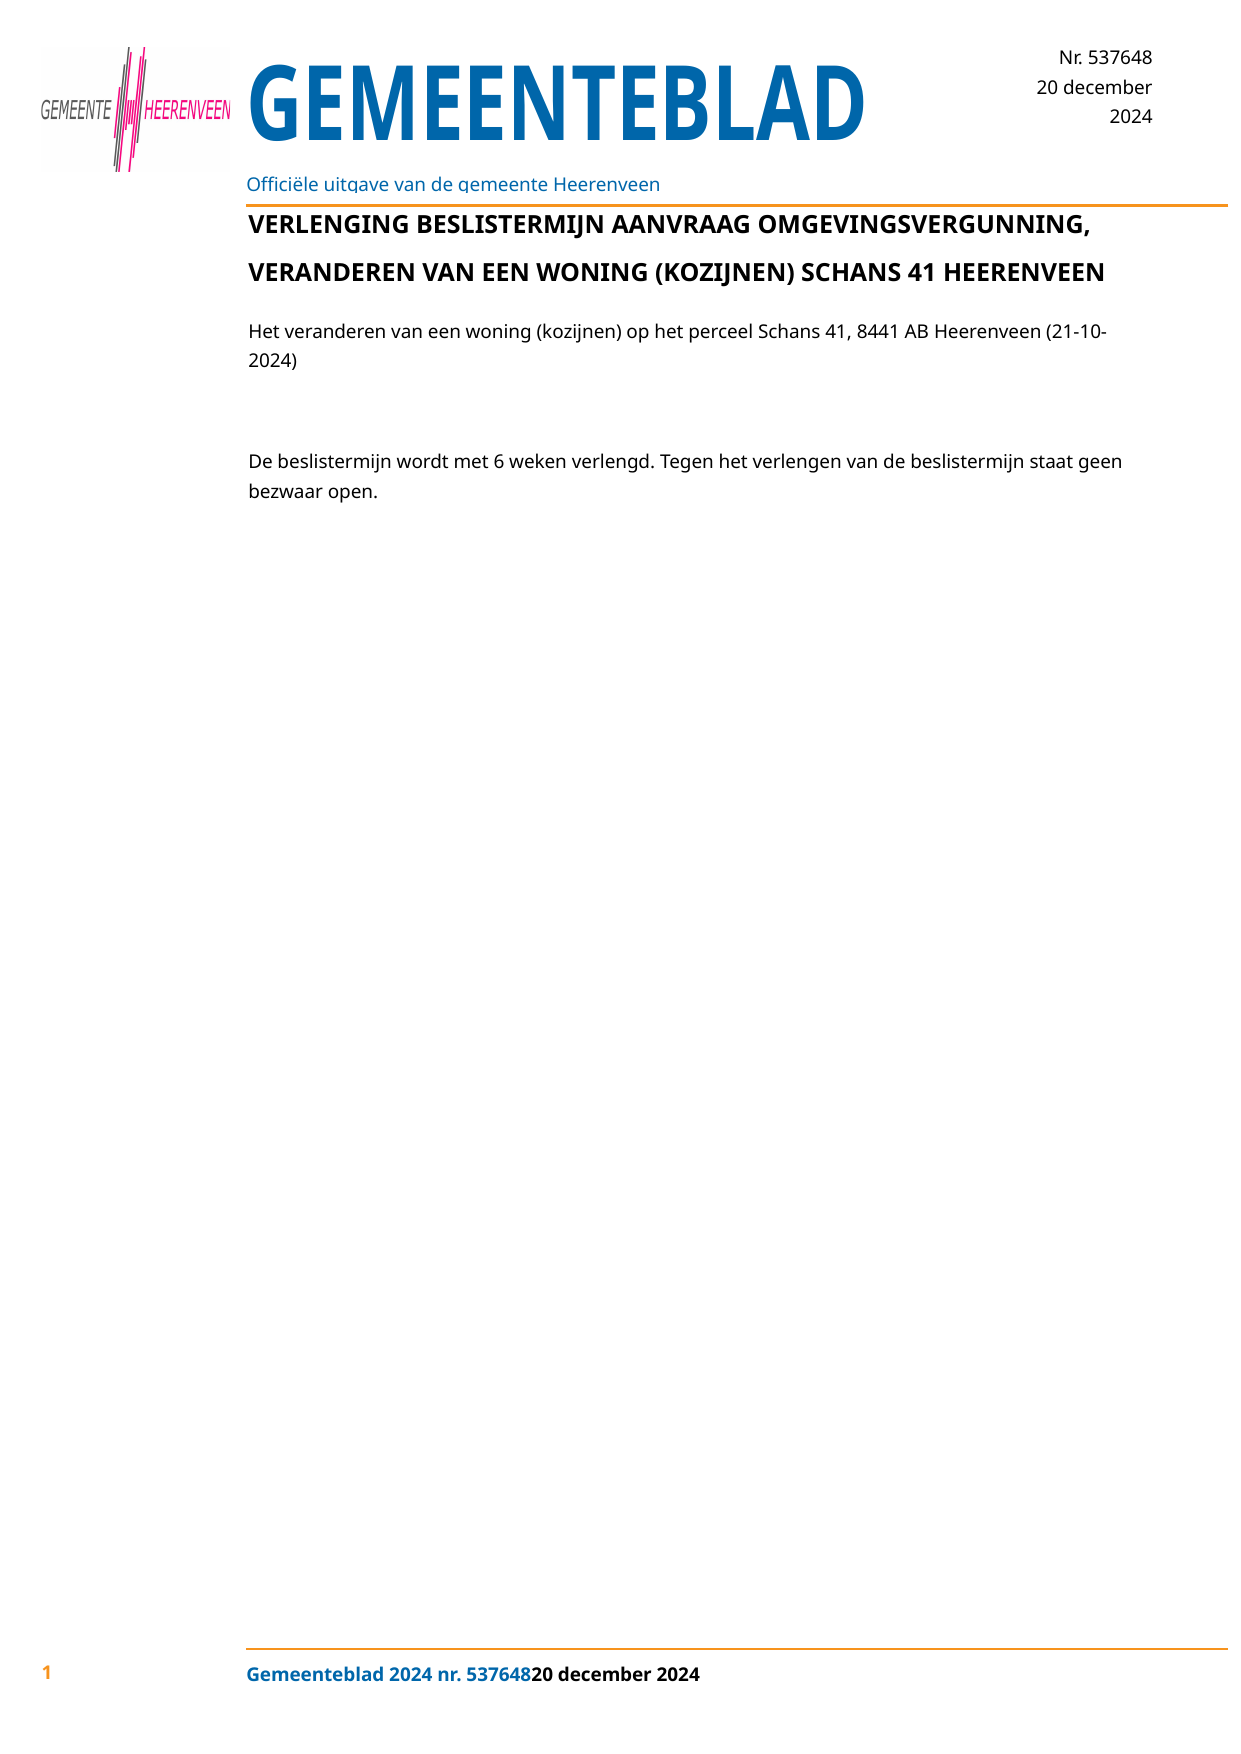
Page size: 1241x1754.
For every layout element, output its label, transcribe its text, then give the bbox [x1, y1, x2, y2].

picture [41, 47, 231, 172]
text Het veranderen van een woning (kozijnen) op het perceel Schans 41, 8441 AB Heerenveen (21-10-2024) [248, 318, 1152, 373]
text De beslistermijn wordt met 6 weken verlengd. Tegen het verlengen van de beslistermijn staat geen bezwaar open. [248, 448, 1152, 504]
text VERLENGING BESLISTERMIJN AANVRAAG OMGEVINGSVERGUNNING, VERANDEREN VAN EEN WONING (KOZIJNEN) SCHANS 41 HEERENVEEN [248, 207, 1152, 288]
